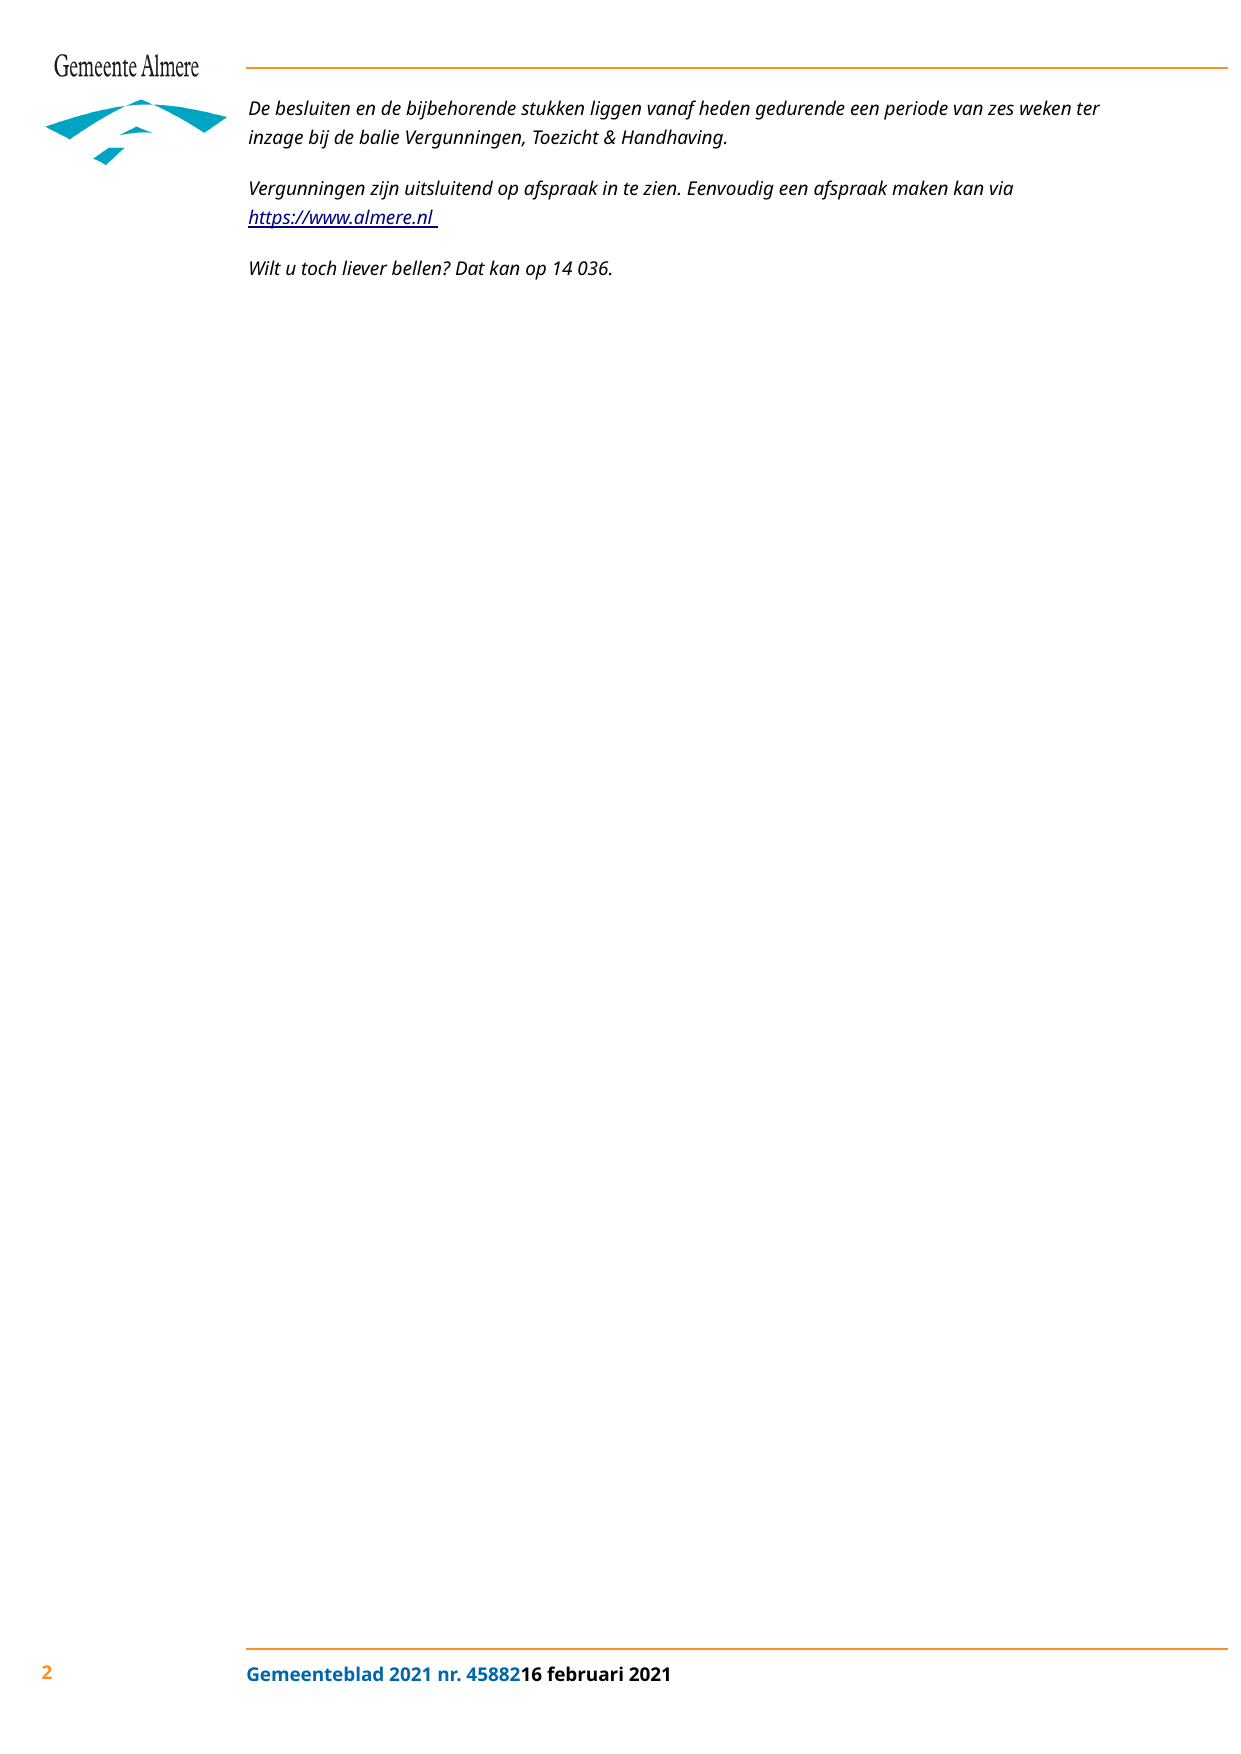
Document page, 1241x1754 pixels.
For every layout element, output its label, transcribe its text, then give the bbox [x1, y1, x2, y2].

text Vergunningen zijn uitsluitend op afspraak in te zien. Eenvoudig een afspraak maken kan via https://www.almere.nl [248, 175, 1152, 230]
text De besluiten en de bijbehorende stukken liggen vanaf heden gedurende een periode van zes weken ter inzage bij de balie Vergunningen, Toezicht & Handhaving. [248, 95, 1152, 150]
picture [41, 47, 231, 172]
text Wilt u toch liever bellen? Dat kan op 14 036. [248, 255, 1152, 281]
